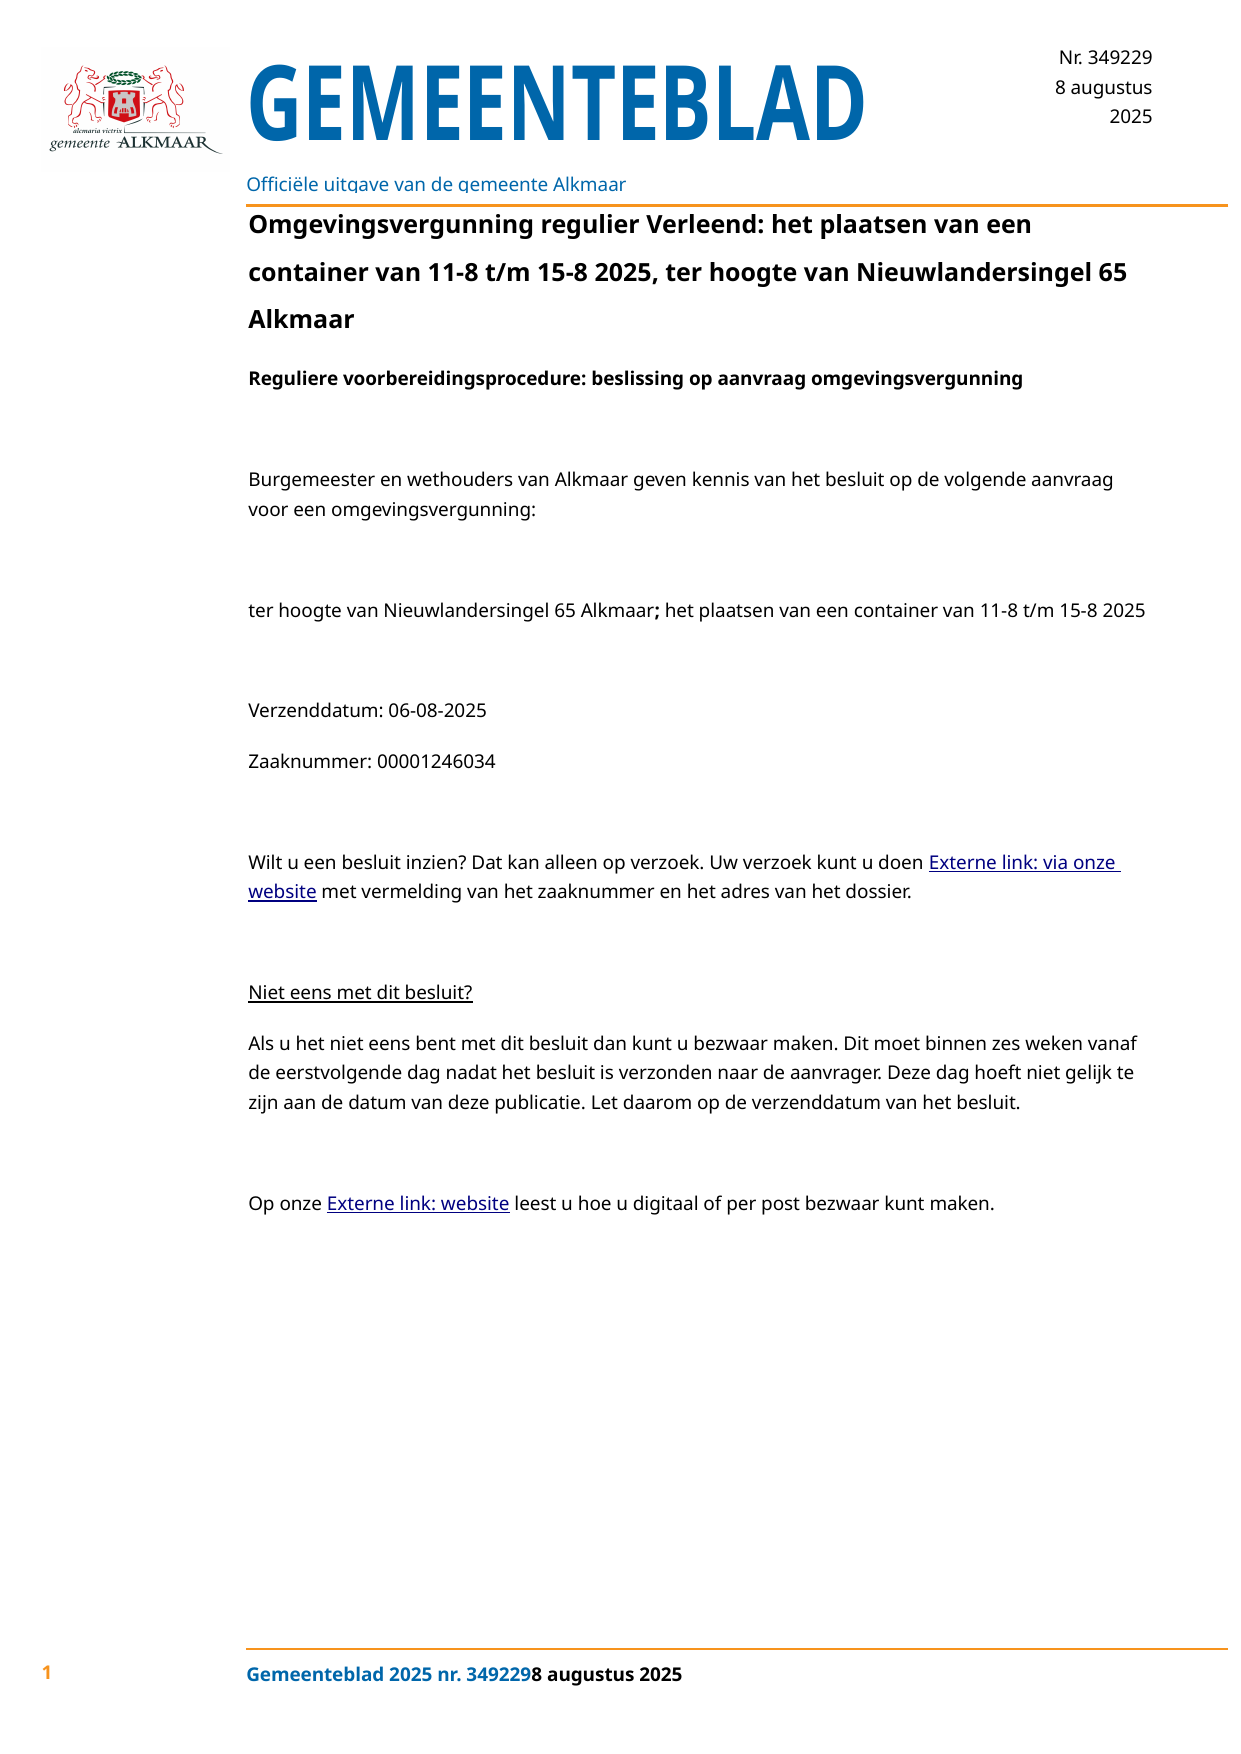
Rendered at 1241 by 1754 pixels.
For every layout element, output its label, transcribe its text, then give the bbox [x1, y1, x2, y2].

text Burgemeester en wethouders van Alkmaar geven kennis van het besluit op de volgende aanvraag voor een omgevingsvergunning: [248, 466, 1152, 522]
text Niet eens met dit besluit? [248, 979, 1152, 1005]
text Als u het niet eens bent met dit besluit dan kunt u bezwaar maken. Dit moet binnen zes weken vanaf de eerstvolgende dag nadat het besluit is verzonden naar de aanvrager. Deze dag hoeft niet gelijk te zijn aan de datum van deze publicatie. Let daarom op de verzenddatum van het besluit. [248, 1030, 1152, 1114]
text Zaaknummer: 00001246034 [248, 748, 1152, 774]
text ter hoogte van Nieuwlandersingel 65 Alkmaar; het plaatsen van een container van 11-8 t/m 15-8 2025 [248, 597, 1152, 622]
text Op onze Externe link: website leest u hoe u digitaal of per post bezwaar kunt maken. [248, 1190, 1152, 1215]
text Verzenddatum: 06-08-2025 [248, 698, 1152, 723]
text Wilt u een besluit inzien? Dat kan alleen op verzoek. Uw verzoek kunt u doen Externe link: via onze website met vermelding van het zaaknummer en het adres van het dossier. [248, 849, 1152, 904]
text Reguliere voorbereidingsprocedure: beslissing op aanvraag omgevingsvergunning [248, 366, 1152, 391]
text Omgevingsvergunning regulier Verleend: het plaatsen van een container van 11-8 t/m 15-8 2025, ter hoogte van Nieuwlandersingel 65 Alkmaar [248, 207, 1152, 336]
picture [41, 47, 231, 172]
